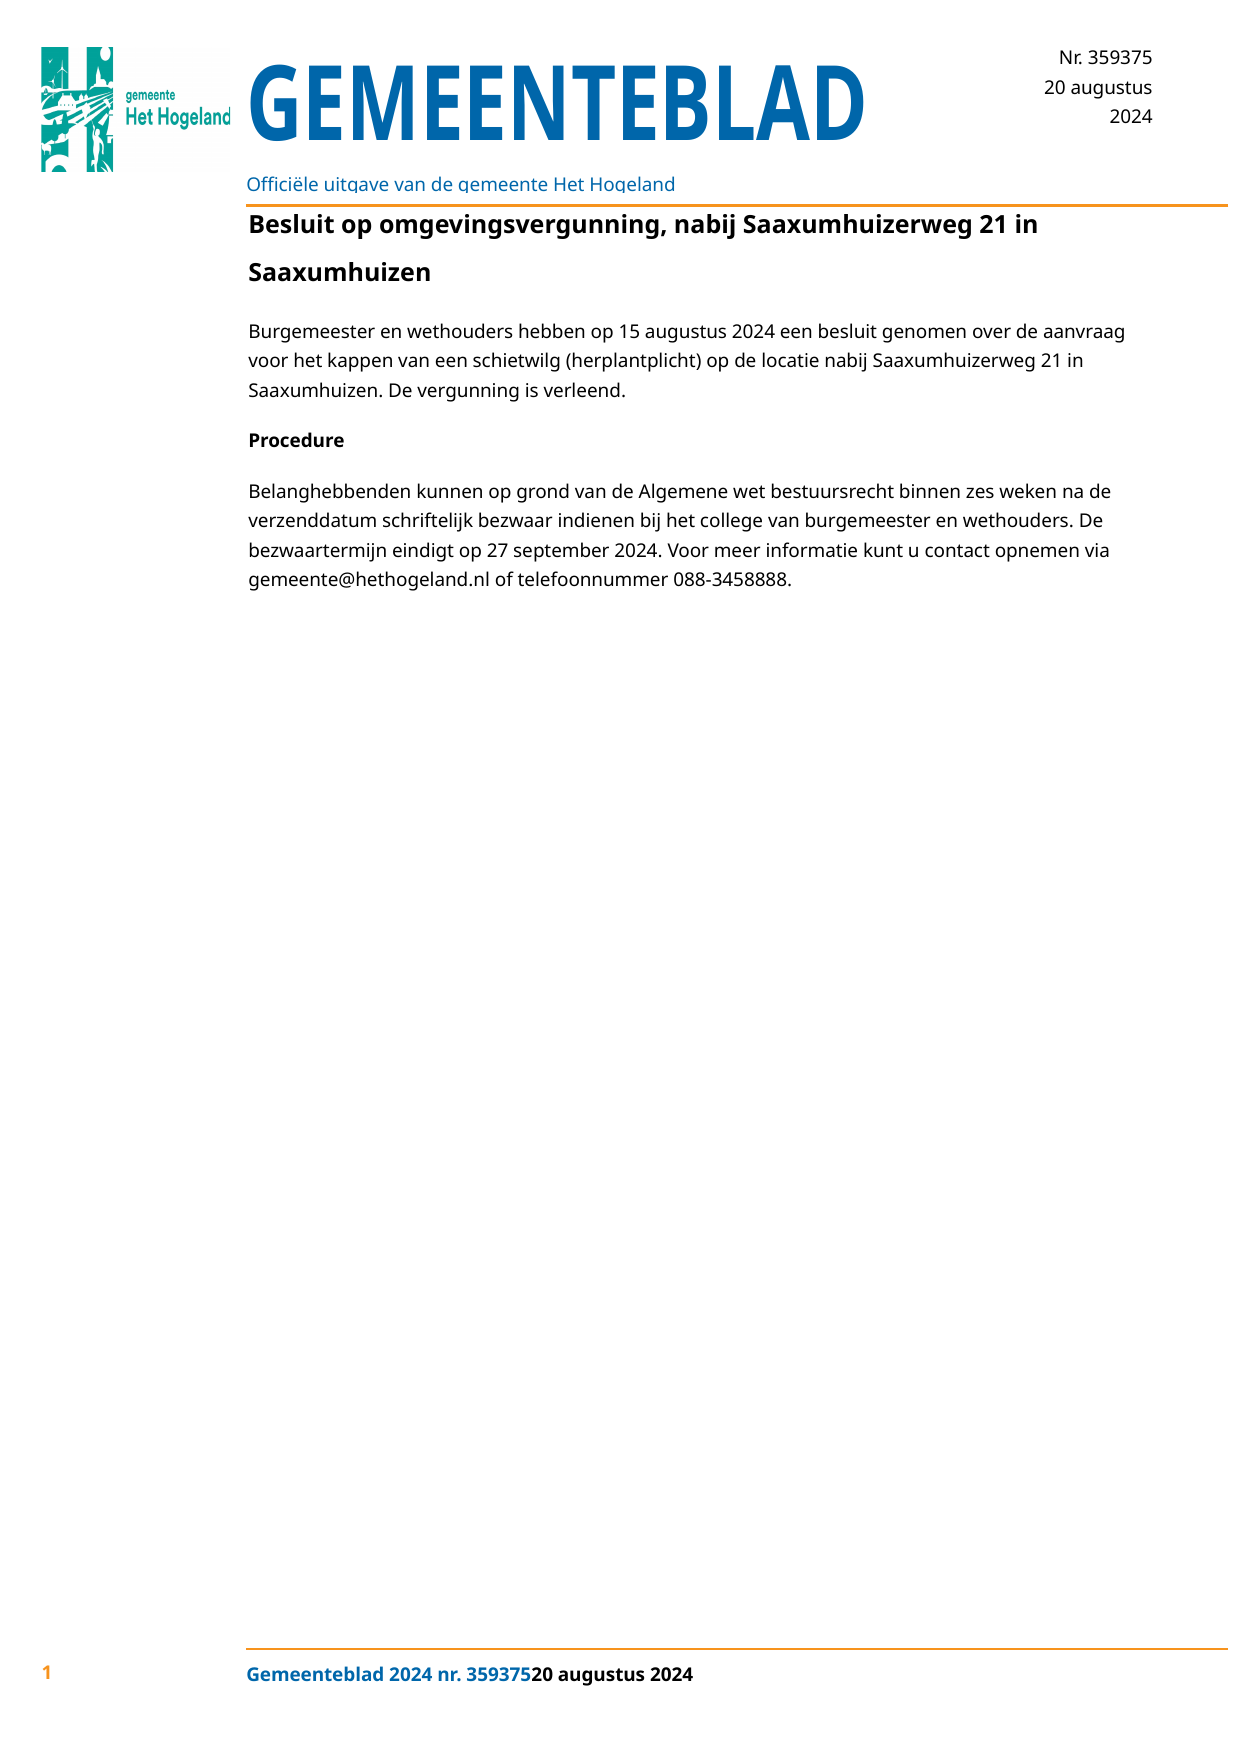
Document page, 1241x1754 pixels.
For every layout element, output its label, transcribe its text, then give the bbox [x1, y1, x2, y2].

text Belanghebbenden kunnen op grond van de Algemene wet bestuursrecht binnen zes weken na de verzenddatum schriftelijk bezwaar indienen bij het college van burgemeester en wethouders. De bezwaartermijn eindigt op 27 september 2024. Voor meer informatie kunt u contact opnemen via gemeente@hethogeland.nl of telefoonnummer 088-3458888. [248, 478, 1152, 592]
picture [41, 47, 231, 172]
text Procedure [248, 427, 1152, 453]
text Burgemeester en wethouders hebben op 15 augustus 2024 een besluit genomen over de aanvraag voor het kappen van een schietwilg (herplantplicht) op de locatie nabij Saaxumhuizerweg 21 in Saaxumhuizen. De vergunning is verleend. [248, 318, 1152, 403]
text Besluit op omgevingsvergunning, nabij Saaxumhuizerweg 21 in Saaxumhuizen [248, 207, 1152, 288]
